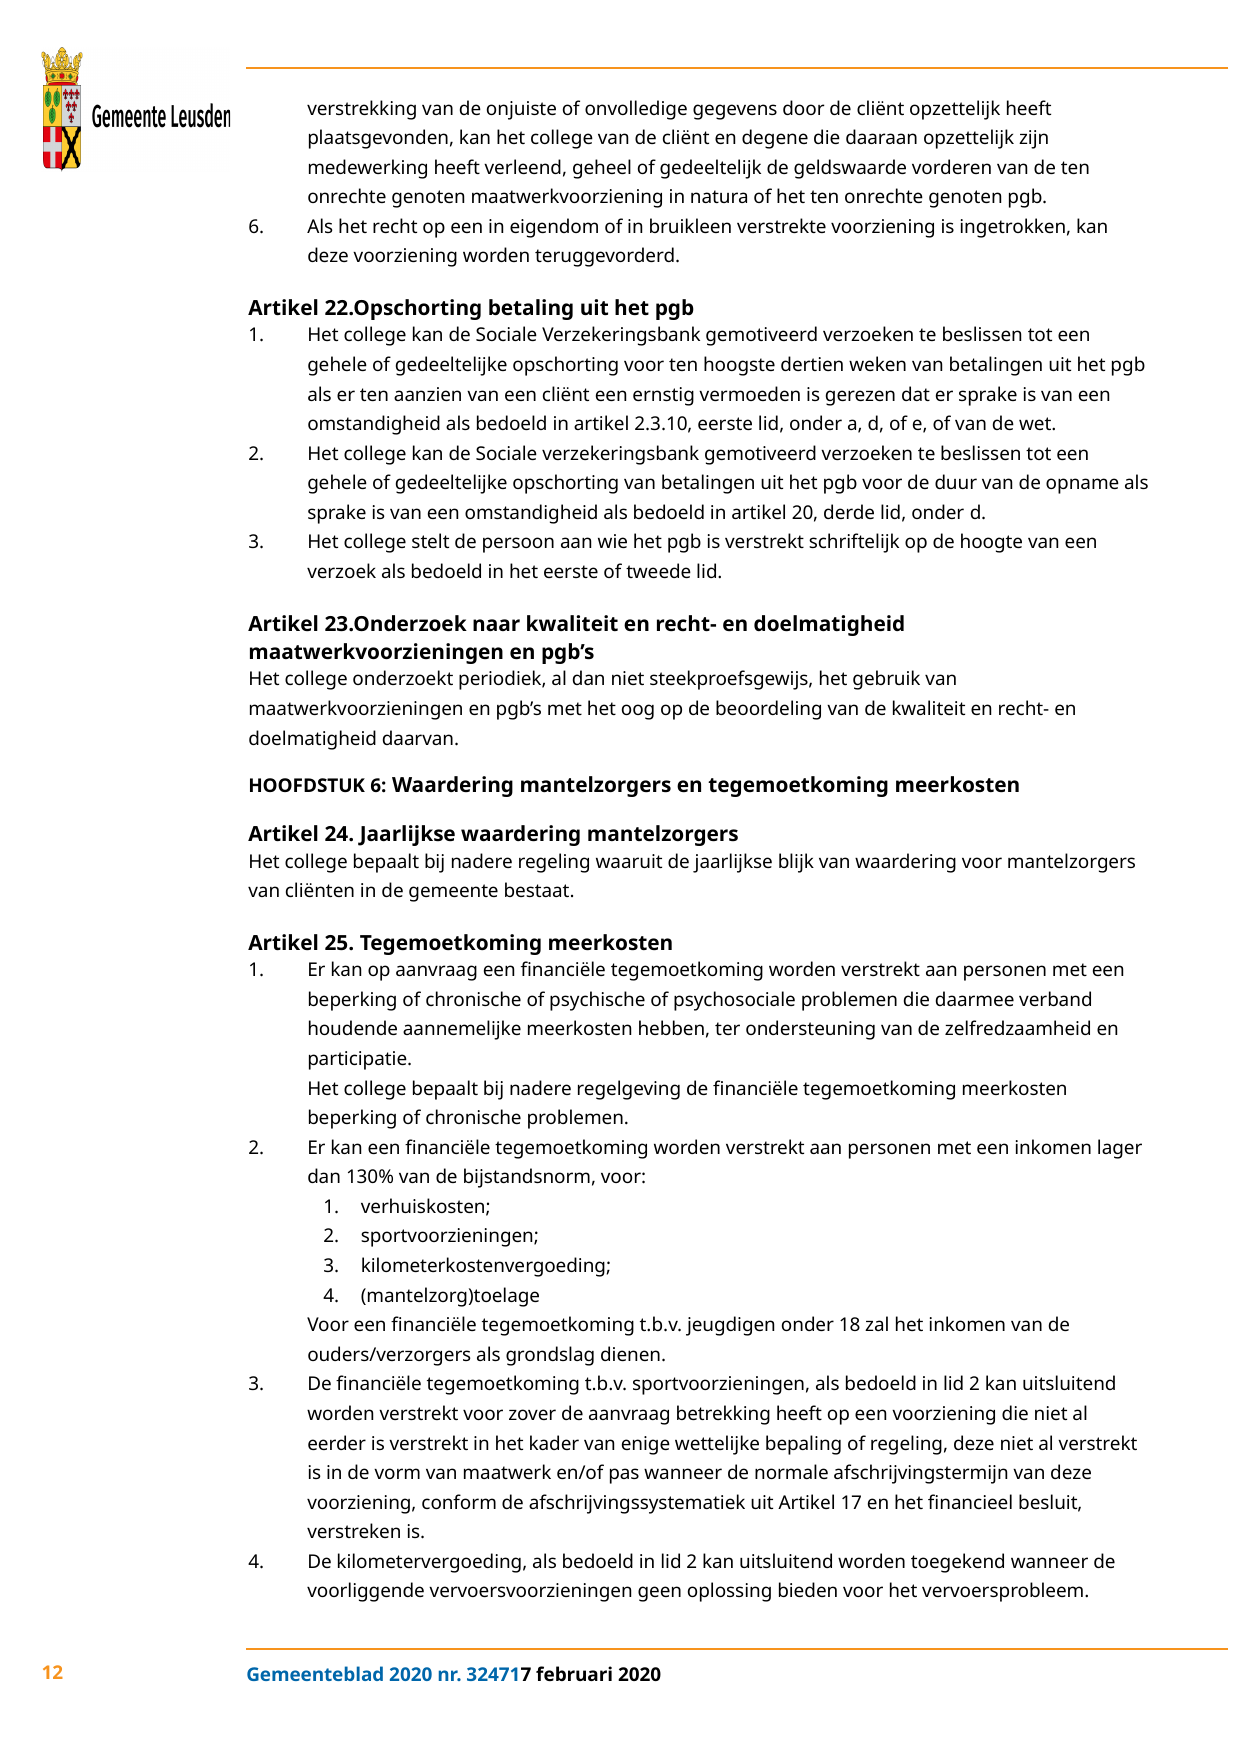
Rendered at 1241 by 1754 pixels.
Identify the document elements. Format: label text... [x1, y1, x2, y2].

list De financiële tegemoetkoming t.b.v. sportvoorzieningen, als bedoeld in lid 2 kan uitsluitend worden verstrekt voor zover de aanvraag betrekking heeft op een voorziening die niet al eerder is verstrekt in het kader van enige wettelijke bepaling of regeling, deze niet al verstrekt is in de vorm van maatwerk en/of pas wanneer de normale afschrijvingstermijn van deze voorziening, conform de afschrijvingssystematiek uit Artikel 17 en het financieel besluit, verstreken is. [248, 1371, 1152, 1544]
text Het college bepaalt bij nadere regeling waaruit de jaarlijkse blijk van waardering voor mantelzorgers van cliënten in de gemeente bestaat. [248, 848, 1152, 903]
list Het college stelt de persoon aan wie het pgb is verstrekt schriftelijk op de hoogte van een verzoek als bedoeld in het eerste of tweede lid. [248, 529, 1152, 584]
list Er kan op aanvraag een financiële tegemoetkoming worden verstrekt aan personen met een beperking of chronische of psychische of psychosociale problemen die daarmee verband houdende aannemelijke meerkosten hebben, ter ondersteuning van de zelfredzaamheid en participatie. [248, 956, 1152, 1071]
text Het college onderzoekt periodiek, al dan niet steekproefsgewijs, het gebruik van maatwerkvoorzieningen en pgb’s met het oog op de beoordeling van de kwaliteit en recht- en doelmatigheid daarvan. [248, 666, 1152, 750]
list Als het recht op een in eigendom of in bruikleen verstrekte voorziening is ingetrokken, kan deze voorziening worden teruggevorderd. [248, 213, 1152, 268]
list kilometerkostenvergoeding; [323, 1252, 1152, 1278]
list De kilometervergoeding, als bedoeld in lid 2 kan uitsluitend worden toegekend wanneer de voorliggende vervoersvoorzieningen geen oplossing bieden voor het vervoersprobleem. [248, 1548, 1152, 1603]
text Artikel 25. Tegemoetkoming meerkosten [248, 928, 1152, 956]
text Artikel 24. Jaarlijkse waardering mantelzorgers [248, 819, 1152, 848]
list verstrekking van de onjuiste of onvolledige gegevens door de cliënt opzettelijk heeft plaatsgevonden, kan het college van de cliënt en degene die daaraan opzettelijk zijn medewerking heeft verleend, geheel of gedeeltelijk de geldswaarde vorderen van de ten onrechte genoten maatwerkvoorziening in natura of het ten onrechte genoten pgb. [248, 95, 1152, 209]
text HOOFDSTUK 6: Waardering mantelzorgers en tegemoetkoming meerkosten [248, 770, 1152, 799]
picture [41, 47, 231, 172]
list Het college bepaalt bij nadere regelgeving de financiële tegemoetkoming meerkosten beperking of chronische problemen. [248, 1075, 1152, 1130]
text Artikel 22.Opschorting betaling uit het pgb [248, 293, 1152, 322]
text Artikel 23.Onderzoek naar kwaliteit en recht- en doelmatigheid maatwerkvoorzieningen en pgb’s [248, 609, 1152, 666]
list Het college kan de Sociale Verzekeringsbank gemotiveerd verzoeken te beslissen tot een gehele of gedeeltelijke opschorting voor ten hoogste dertien weken van betalingen uit het pgb als er ten aanzien van een cliënt een ernstig vermoeden is gerezen dat er sprake is van een omstandigheid als bedoeld in artikel 2.3.10, eerste lid, onder a, d, of e, of van de wet. [248, 322, 1152, 436]
list Voor een financiële tegemoetkoming t.b.v. jeugdigen onder 18 zal het inkomen van de ouders/verzorgers als grondslag dienen. [248, 1311, 1152, 1367]
list sportvoorzieningen; [323, 1223, 1152, 1248]
list Er kan een financiële tegemoetkoming worden verstrekt aan personen met een inkomen lager dan 130% van de bijstandsnorm, voor: [248, 1134, 1152, 1189]
list Het college kan de Sociale verzekeringsbank gemotiveerd verzoeken te beslissen tot een gehele of gedeeltelijke opschorting van betalingen uit het pgb voor de duur van de opname als sprake is van een omstandigheid als bedoeld in artikel 20, derde lid, onder d. [248, 440, 1152, 525]
list (mantelzorg)toelage [323, 1282, 1152, 1308]
list verhuiskosten; [323, 1193, 1152, 1219]
